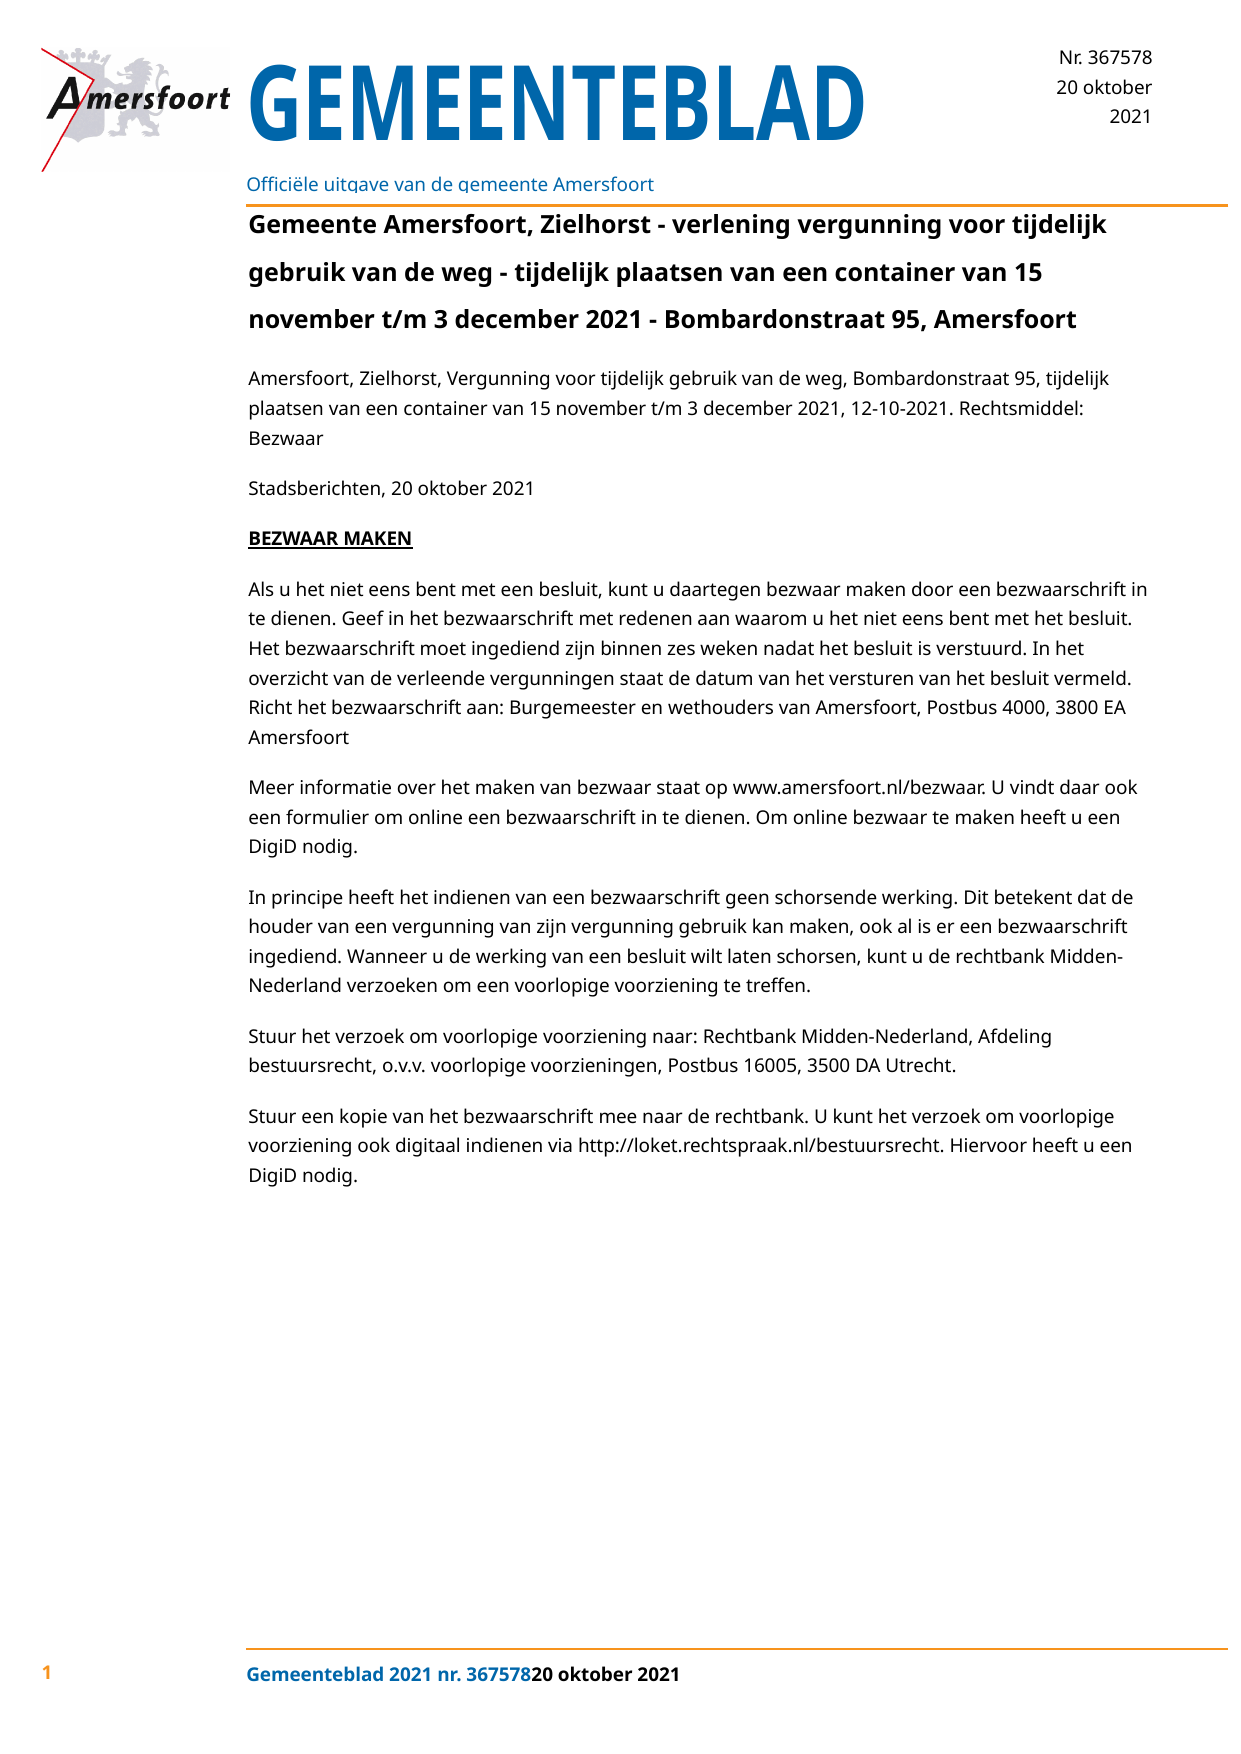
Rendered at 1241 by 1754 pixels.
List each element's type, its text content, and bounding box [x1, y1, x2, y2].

text Meer informatie over het maken van bezwaar staat op www.amersfoort.nl/bezwaar. U vindt daar ook een formulier om online een bezwaarschrift in te dienen. Om online bezwaar te maken heeft u een DigiD nodig. [248, 774, 1152, 859]
text In principe heeft het indienen van een bezwaarschrift geen schorsende werking. Dit betekent dat de houder van een vergunning van zijn vergunning gebruik kan maken, ook al is er een bezwaarschrift ingediend. Wanneer u de werking van een besluit wilt laten schorsen, kunt u de rechtbank Midden-Nederland verzoeken om een voorlopige voorziening te treffen. [248, 884, 1152, 998]
picture [41, 47, 231, 172]
text Gemeente Amersfoort, Zielhorst - verlening vergunning voor tijdelijk gebruik van de weg - tijdelijk plaatsen van een container van 15 november t/m 3 december 2021 - Bombardonstraat 95, Amersfoort [248, 207, 1152, 336]
text BEZWAAR MAKEN [248, 526, 1152, 551]
text Stadsberichten, 20 oktober 2021 [248, 475, 1152, 501]
text Stuur een kopie van het bezwaarschrift mee naar de rechtbank. U kunt het verzoek om voorlopige voorziening ook digitaal indienen via http://loket.rechtspraak.nl/bestuursrecht. Hiervoor heeft u een DigiD nodig. [248, 1103, 1152, 1188]
text Amersfoort, Zielhorst, Vergunning voor tijdelijk gebruik van de weg, Bombardonstraat 95, tijdelijk plaatsen van een container van 15 november t/m 3 december 2021, 12-10-2021. Rechtsmiddel: Bezwaar [248, 366, 1152, 450]
text Als u het niet eens bent met een besluit, kunt u daartegen bezwaar maken door een bezwaarschrift in te dienen. Geef in het bezwaarschrift met redenen aan waarom u het niet eens bent met het besluit. Het bezwaarschrift moet ingediend zijn binnen zes weken nadat het besluit is verstuurd. In het overzicht van de verleende vergunningen staat de datum van het versturen van het besluit vermeld. Richt het bezwaarschrift aan: Burgemeester en wethouders van Amersfoort, Postbus 4000, 3800 EA Amersfoort [248, 576, 1152, 749]
text Stuur het verzoek om voorlopige voorziening naar: Rechtbank Midden-Nederland, Afdeling bestuursrecht, o.v.v. voorlopige voorzieningen, Postbus 16005, 3500 DA Utrecht. [248, 1023, 1152, 1078]
